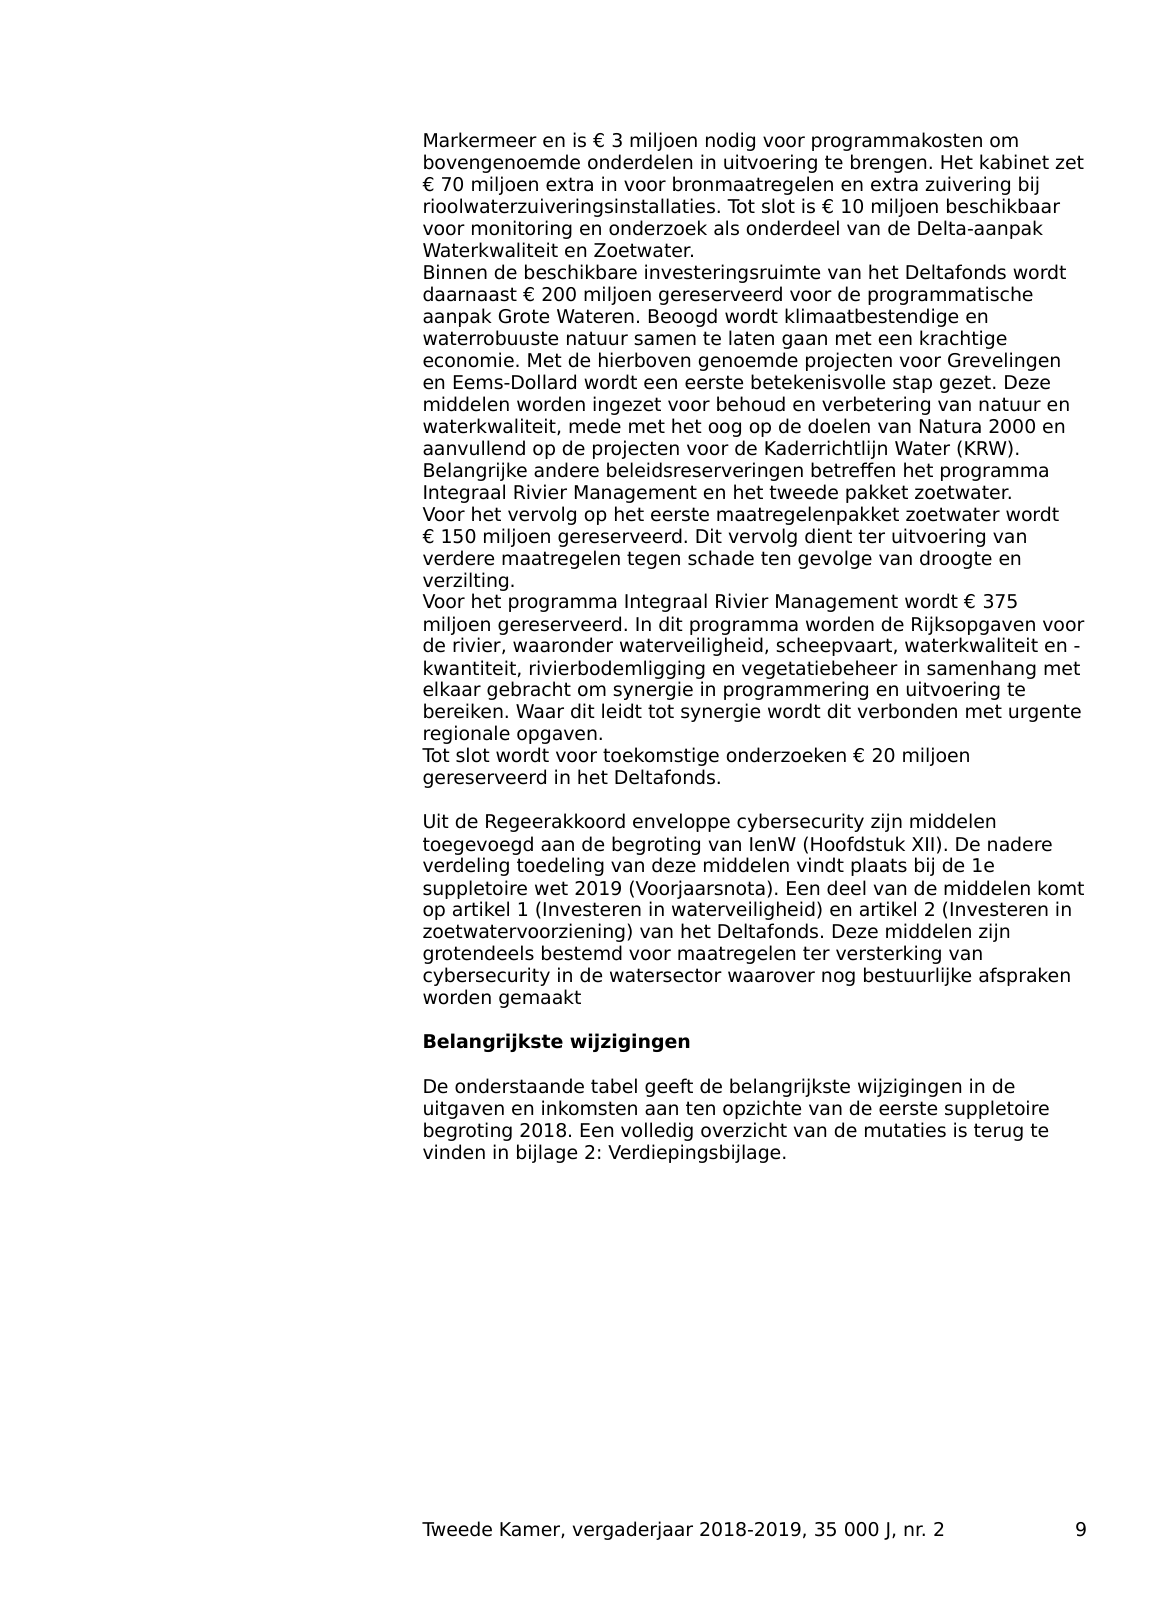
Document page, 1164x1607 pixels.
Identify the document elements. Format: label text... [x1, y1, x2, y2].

text De onderstaande tabel geeft de belangrijkste wijzigingen in de uitgaven en inkomsten aan ten opzichte van de eerste suppletoire begroting 2018. Een volledig overzicht van de mutaties is terug te vinden in bijlage 2: Verdiepingsbijlage. [422, 1076, 1087, 1163]
text Binnen de beschikbare investeringsruimte van het Deltafonds wordt daarnaast € 200 miljoen gereserveerd voor de programmatische aanpak Grote Wateren. Beoogd wordt klimaatbestendige en waterrobuuste natuur samen te laten gaan met een krachtige economie. Met de hierboven genoemde projecten voor Grevelingen en Eems-Dollard wordt een eerste betekenisvolle stap gezet. Deze middelen worden ingezet voor behoud en verbetering van natuur en waterkwaliteit, mede met het oog op de doelen van Natura 2000 en aanvullend op de projecten voor de Kaderrichtlijn Water (KRW). [422, 262, 1087, 459]
text Tot slot wordt voor toekomstige onderzoeken € 20 miljoen gereserveerd in het Deltafonds. [422, 745, 1087, 789]
text Belangrijke andere beleidsreserveringen betreffen het programma Integraal Rivier Management en het tweede pakket zoetwater. [422, 459, 1087, 503]
text Voor het vervolg op het eerste maatregelenpakket zoetwater wordt € 150 miljoen gereserveerd. Dit vervolg dient ter uitvoering van verdere maatregelen tegen schade ten gevolge van droogte en verzilting. [422, 503, 1087, 591]
subtitle Belangrijkste wijzigingen [422, 1031, 1087, 1053]
text Uit de Regeerakkoord enveloppe cybersecurity zijn middelen toegevoegd aan de begroting van IenW (Hoofdstuk XII). De nadere verdeling toedeling van deze middelen vindt plaats bij de 1e suppletoire wet 2019 (Voorjaarsnota). Een deel van de middelen komt op artikel 1 (Investeren in waterveiligheid) en artikel 2 (Investeren in zoetwatervoorziening) van het Deltafonds. Deze middelen zijn grotendeels bestemd voor maatregelen ter versterking van cybersecurity in de watersector waarover nog bestuurlijke afspraken worden gemaakt [422, 811, 1087, 1009]
text Voor het programma Integraal Rivier Management wordt € 375 miljoen gereserveerd. In dit programma worden de Rijksopgaven voor de rivier, waaronder waterveiligheid, scheepvaart, waterkwaliteit en -kwantiteit, rivierbodemligging en vegetatiebeheer in samenhang met elkaar gebracht om synergie in programmering en uitvoering te bereiken. Waar dit leidt tot synergie wordt dit verbonden met urgente regionale opgaven. [422, 591, 1087, 745]
text Markermeer en is € 3 miljoen nodig voor programmakosten om bovengenoemde onderdelen in uitvoering te brengen. Het kabinet zet € 70 miljoen extra in voor bronmaatregelen en extra zuivering bij rioolwaterzuiveringsinstallaties. Tot slot is € 10 miljoen beschikbaar voor monitoring en onderzoek als onderdeel van de Delta-aanpak Waterkwaliteit en Zoetwater. [422, 130, 1087, 262]
